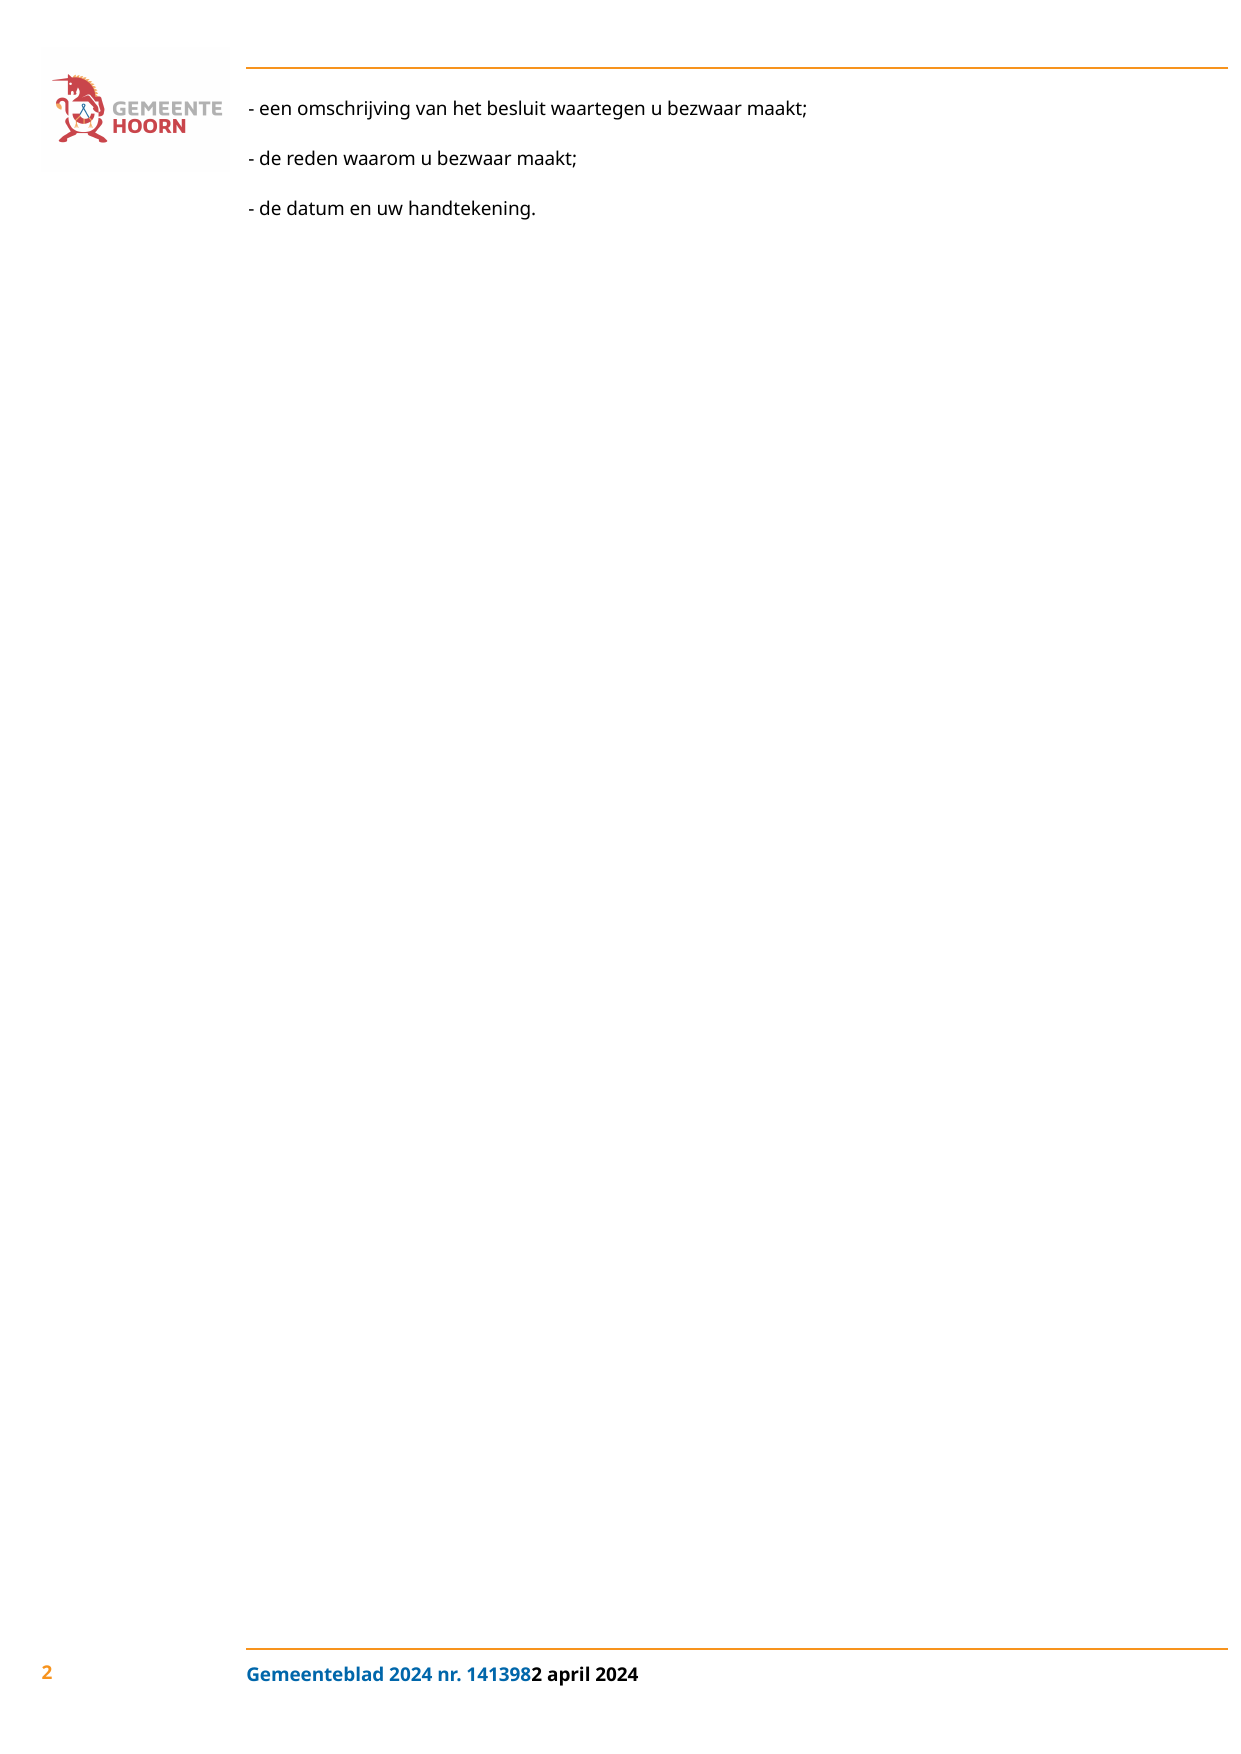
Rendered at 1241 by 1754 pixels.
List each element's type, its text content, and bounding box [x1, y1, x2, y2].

text - de reden waarom u bezwaar maakt; [248, 145, 1152, 171]
text - de datum en uw handtekening. [248, 196, 1152, 221]
text - een omschrijving van het besluit waartegen u bezwaar maakt; [248, 95, 1152, 121]
picture [41, 47, 231, 172]
